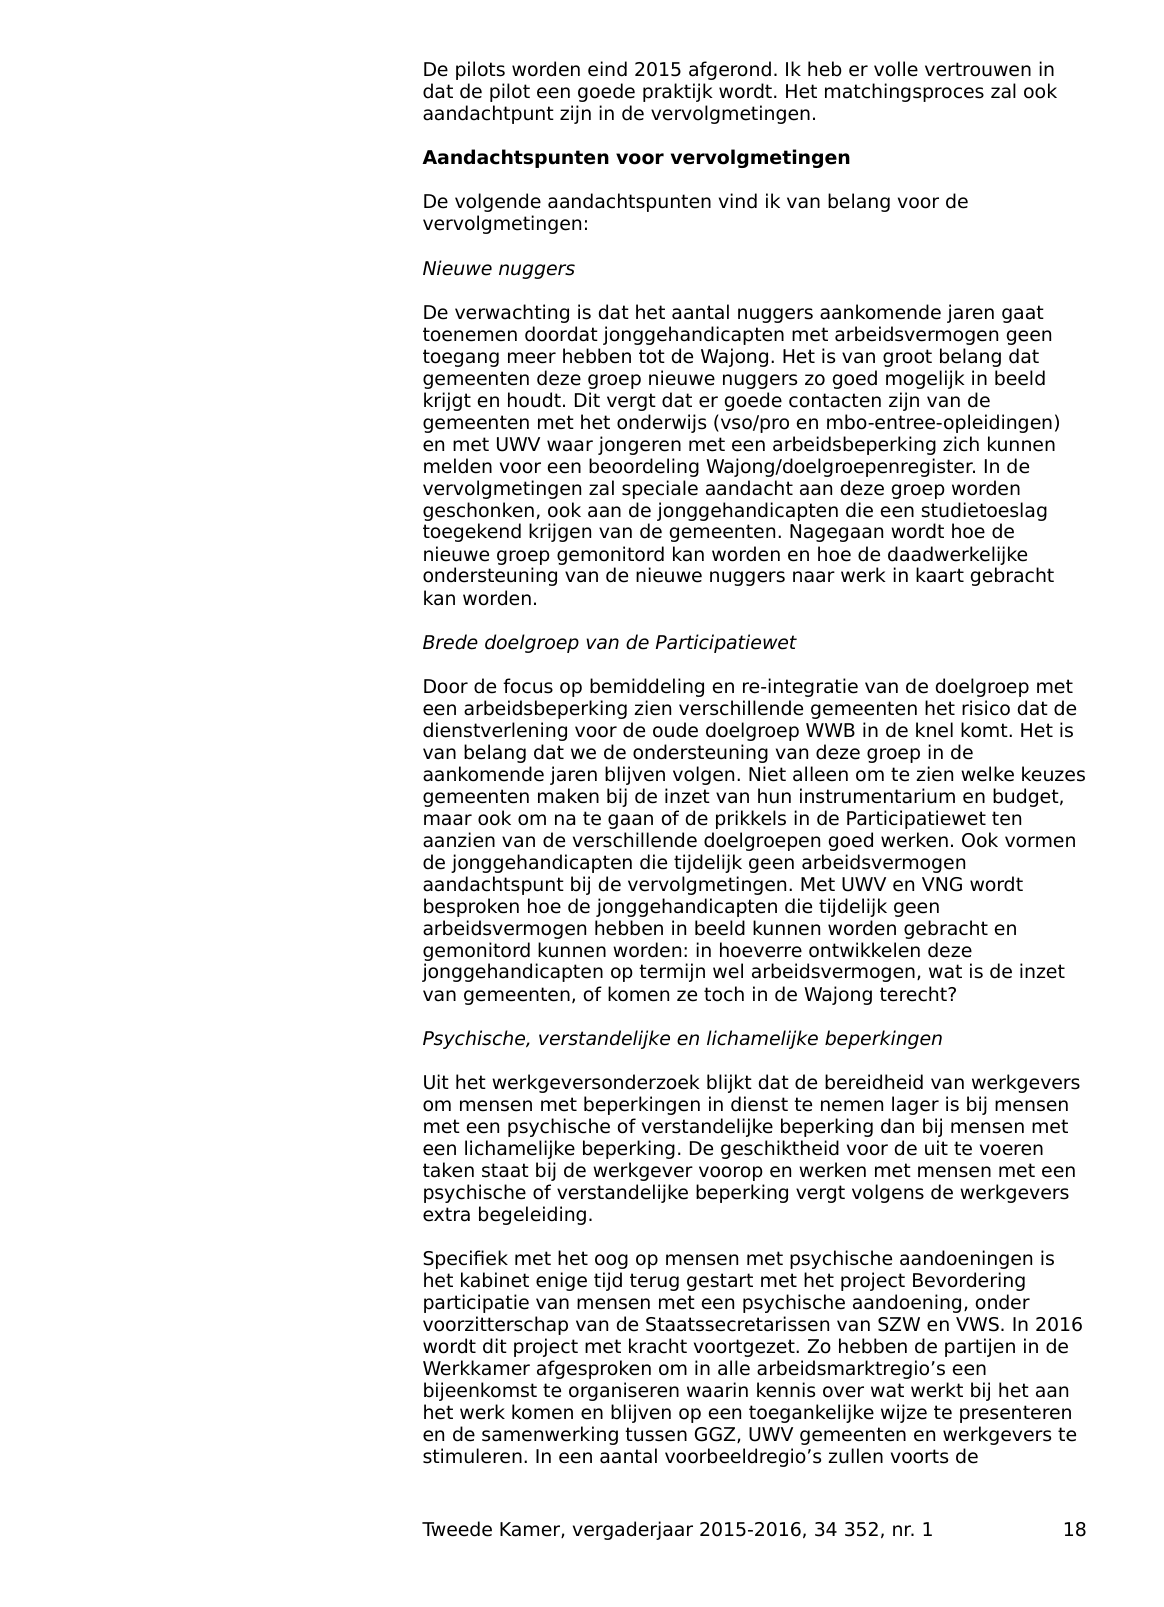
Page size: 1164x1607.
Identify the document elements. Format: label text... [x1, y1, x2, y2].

text De verwachting is dat het aantal nuggers aankomende jaren gaat toenemen doordat jonggehandicapten met arbeidsvermogen geen toegang meer hebben tot de Wajong. Het is van groot belang dat gemeenten deze groep nieuwe nuggers zo goed mogelijk in beeld krijgt en houdt. Dit vergt dat er goede contacten zijn van de gemeenten met het onderwijs (vso/pro en mbo-entree-opleidingen) en met UWV waar jongeren met een arbeidsbeperking zich kunnen melden voor een beoordeling Wajong/doelgroepenregister. In de vervolgmetingen zal speciale aandacht aan deze groep worden geschonken, ook aan de jonggehandicapten die een studietoeslag toegekend krijgen van de gemeenten. Nagegaan wordt hoe de nieuwe groep gemonitord kan worden en hoe de daadwerkelijke ondersteuning van de nieuwe nuggers naar werk in kaart gebracht kan worden. [422, 302, 1087, 609]
subtitle Nieuwe nuggers [422, 257, 1087, 279]
subtitle Psychische, verstandelijke en lichamelijke beperkingen [422, 1028, 1087, 1049]
text De volgende aandachtspunten vind ik van belang voor de vervolgmetingen: [422, 191, 1087, 235]
subtitle Brede doelgroep van de Participatiewet [422, 632, 1087, 653]
text Uit het werkgeversonderzoek blijkt dat de bereidheid van werkgevers om mensen met beperkingen in dienst te nemen lager is bij mensen met een psychische of verstandelijke beperking dan bij mensen met een lichamelijke beperking. De geschiktheid voor de uit te voeren taken staat bij de werkgever voorop en werken met mensen met een psychische of verstandelijke beperking vergt volgens de werkgevers extra begeleiding. [422, 1072, 1087, 1226]
text Specifiek met het oog op mensen met psychische aandoeningen is het kabinet enige tijd terug gestart met het project Bevordering participatie van mensen met een psychische aandoening, onder voorzitterschap van de Staatssecretarissen van SZW en VWS. In 2016 wordt dit project met kracht voortgezet. Zo hebben de partijen in de Werkkamer afgesproken om in alle arbeidsmarktregio’s een bijeenkomst te organiseren waarin kennis over wat werkt bij het aan het werk komen en blijven op een toegankelijke wijze te presenteren en de samenwerking tussen GGZ, UWV gemeenten en werkgevers te stimuleren. In een aantal voorbeeldregio’s zullen voorts de [422, 1248, 1087, 1468]
text De pilots worden eind 2015 afgerond. Ik heb er volle vertrouwen in dat de pilot een goede praktijk wordt. Het matchingsproces zal ook aandachtpunt zijn in de vervolgmetingen. [422, 59, 1087, 125]
subtitle Aandachtspunten voor vervolgmetingen [422, 147, 1087, 169]
text Door de focus op bemiddeling en re-integratie van de doelgroep met een arbeidsbeperking zien verschillende gemeenten het risico dat de dienstverlening voor de oude doelgroep WWB in de knel komt. Het is van belang dat we de ondersteuning van deze groep in de aankomende jaren blijven volgen. Niet alleen om te zien welke keuzes gemeenten maken bij de inzet van hun instrumentarium en budget, maar ook om na te gaan of de prikkels in de Participatiewet ten aanzien van de verschillende doelgroepen goed werken. Ook vormen de jonggehandicapten die tijdelijk geen arbeidsvermogen aandachtspunt bij de vervolgmetingen. Met UWV en VNG wordt besproken hoe de jonggehandicapten die tijdelijk geen arbeidsvermogen hebben in beeld kunnen worden gebracht en gemonitord kunnen worden: in hoeverre ontwikkelen deze jonggehandicapten op termijn wel arbeidsvermogen, wat is de inzet van gemeenten, of komen ze toch in de Wajong terecht? [422, 676, 1087, 1005]
